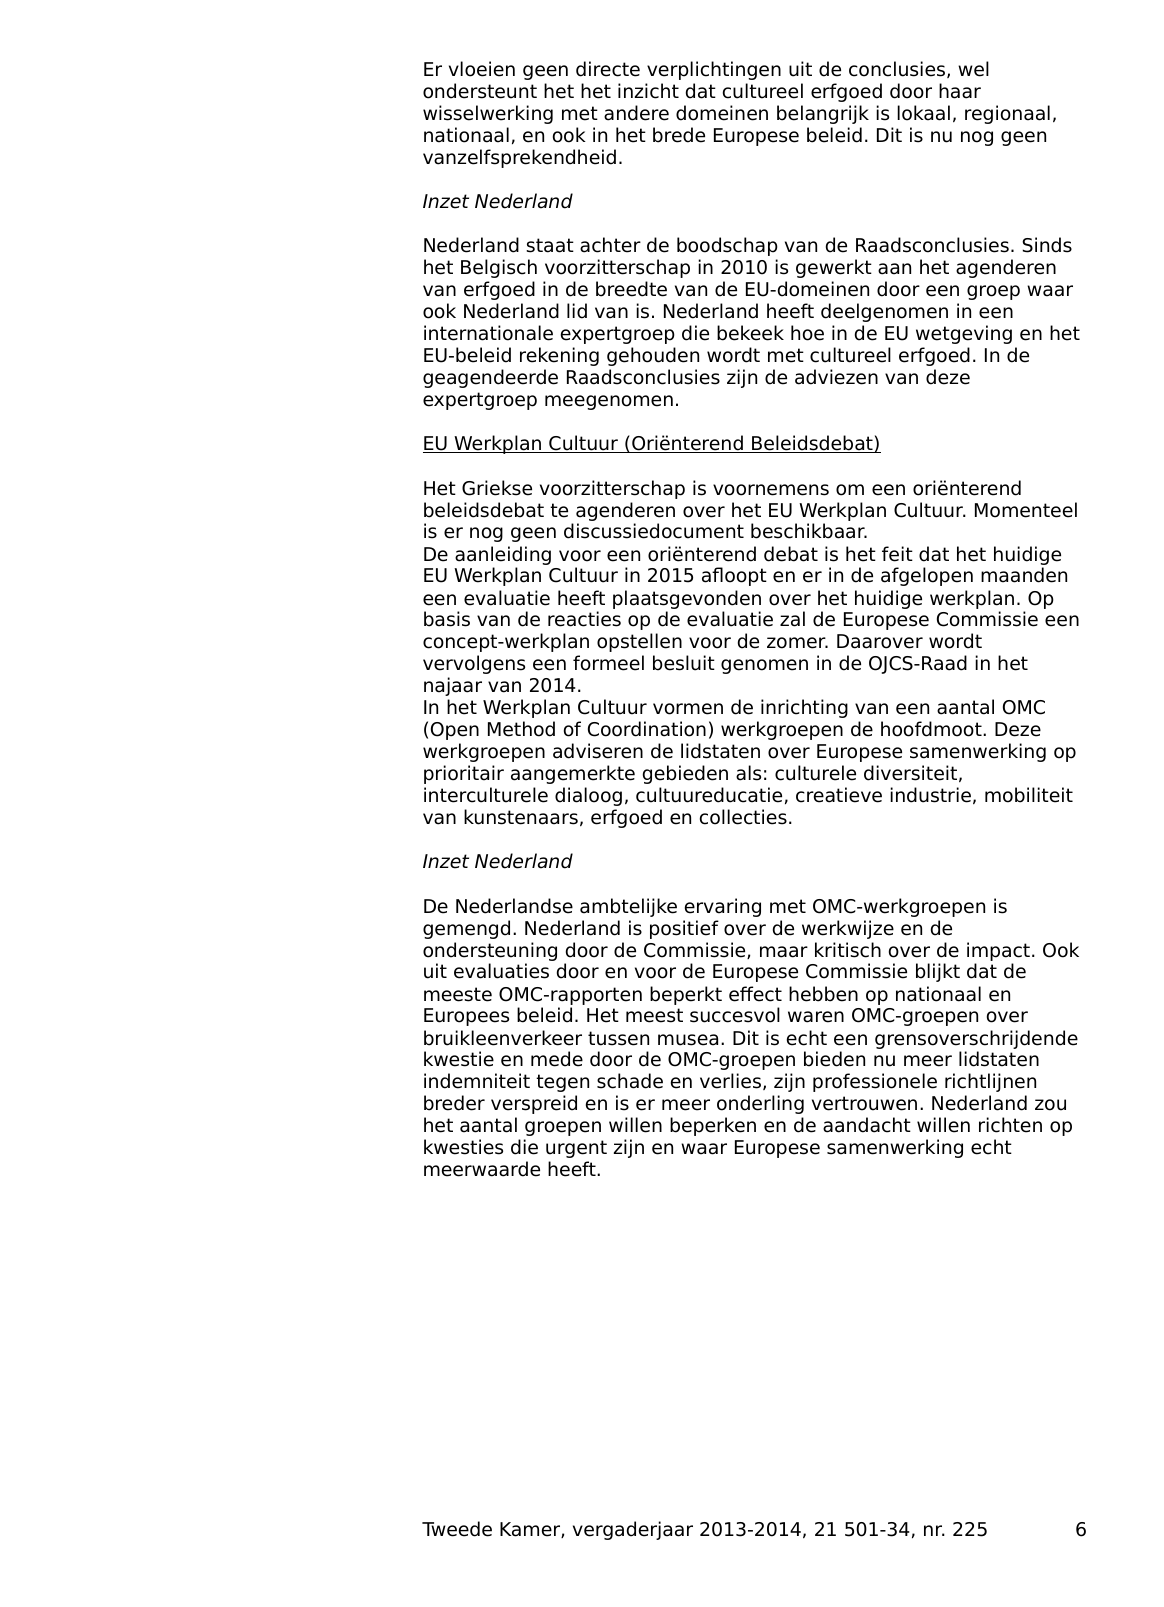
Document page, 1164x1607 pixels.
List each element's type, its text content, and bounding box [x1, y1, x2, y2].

text Het Griekse voorzitterschap is voornemens om een oriënterend beleidsdebat te agenderen over het EU Werkplan Cultuur. Momenteel is er nog geen discussiedocument beschikbaar. [422, 477, 1087, 543]
subtitle Inzet Nederland [422, 851, 1087, 873]
subtitle Inzet Nederland [422, 191, 1087, 213]
text Nederland staat achter de boodschap van de Raadsconclusies. Sinds het Belgisch voorzitterschap in 2010 is gewerkt aan het agenderen van erfgoed in de breedte van de EU-domeinen door een groep waar ook Nederland lid van is. Nederland heeft deelgenomen in een internationale expertgroep die bekeek hoe in de EU wetgeving en het EU-beleid rekening gehouden wordt met cultureel erfgoed. In de geagendeerde Raadsconclusies zijn de adviezen van deze expertgroep meegenomen. [422, 235, 1087, 411]
text In het Werkplan Cultuur vormen de inrichting van een aantal OMC (Open Method of Coordination) werkgroepen de hoofdmoot. Deze werkgroepen adviseren de lidstaten over Europese samenwerking op prioritair aangemerkte gebieden als: culturele diversiteit, interculturele dialoog, cultuureducatie, creatieve industrie, mobiliteit van kunstenaars, erfgoed en collecties. [422, 697, 1087, 829]
text De Nederlandse ambtelijke ervaring met OMC-werkgroepen is gemengd. Nederland is positief over de werkwijze en de ondersteuning door de Commissie, maar kritisch over de impact. Ook uit evaluaties door en voor de Europese Commissie blijkt dat de meeste OMC-rapporten beperkt effect hebben op nationaal en Europees beleid. Het meest succesvol waren OMC-groepen over bruikleenverkeer tussen musea. Dit is echt een grensoverschrijdende kwestie en mede door de OMC-groepen bieden nu meer lidstaten indemniteit tegen schade en verlies, zijn professionele richtlijnen breder verspreid en is er meer onderling vertrouwen. Nederland zou het aantal groepen willen beperken en de aandacht willen richten op kwesties die urgent zijn en waar Europese samenwerking echt meerwaarde heeft. [422, 896, 1087, 1181]
text Er vloeien geen directe verplichtingen uit de conclusies, wel ondersteunt het het inzicht dat cultureel erfgoed door haar wisselwerking met andere domeinen belangrijk is lokaal, regionaal, nationaal, en ook in het brede Europese beleid. Dit is nu nog geen vanzelfsprekendheid. [422, 59, 1087, 169]
text De aanleiding voor een oriënterend debat is het feit dat het huidige EU Werkplan Cultuur in 2015 afloopt en er in de afgelopen maanden een evaluatie heeft plaatsgevonden over het huidige werkplan. Op basis van de reacties op de evaluatie zal de Europese Commissie een concept-werkplan opstellen voor de zomer. Daarover wordt vervolgens een formeel besluit genomen in de OJCS-Raad in het najaar van 2014. [422, 543, 1087, 697]
subtitle EU Werkplan Cultuur (Oriënterend Beleidsdebat) [422, 433, 1087, 455]
